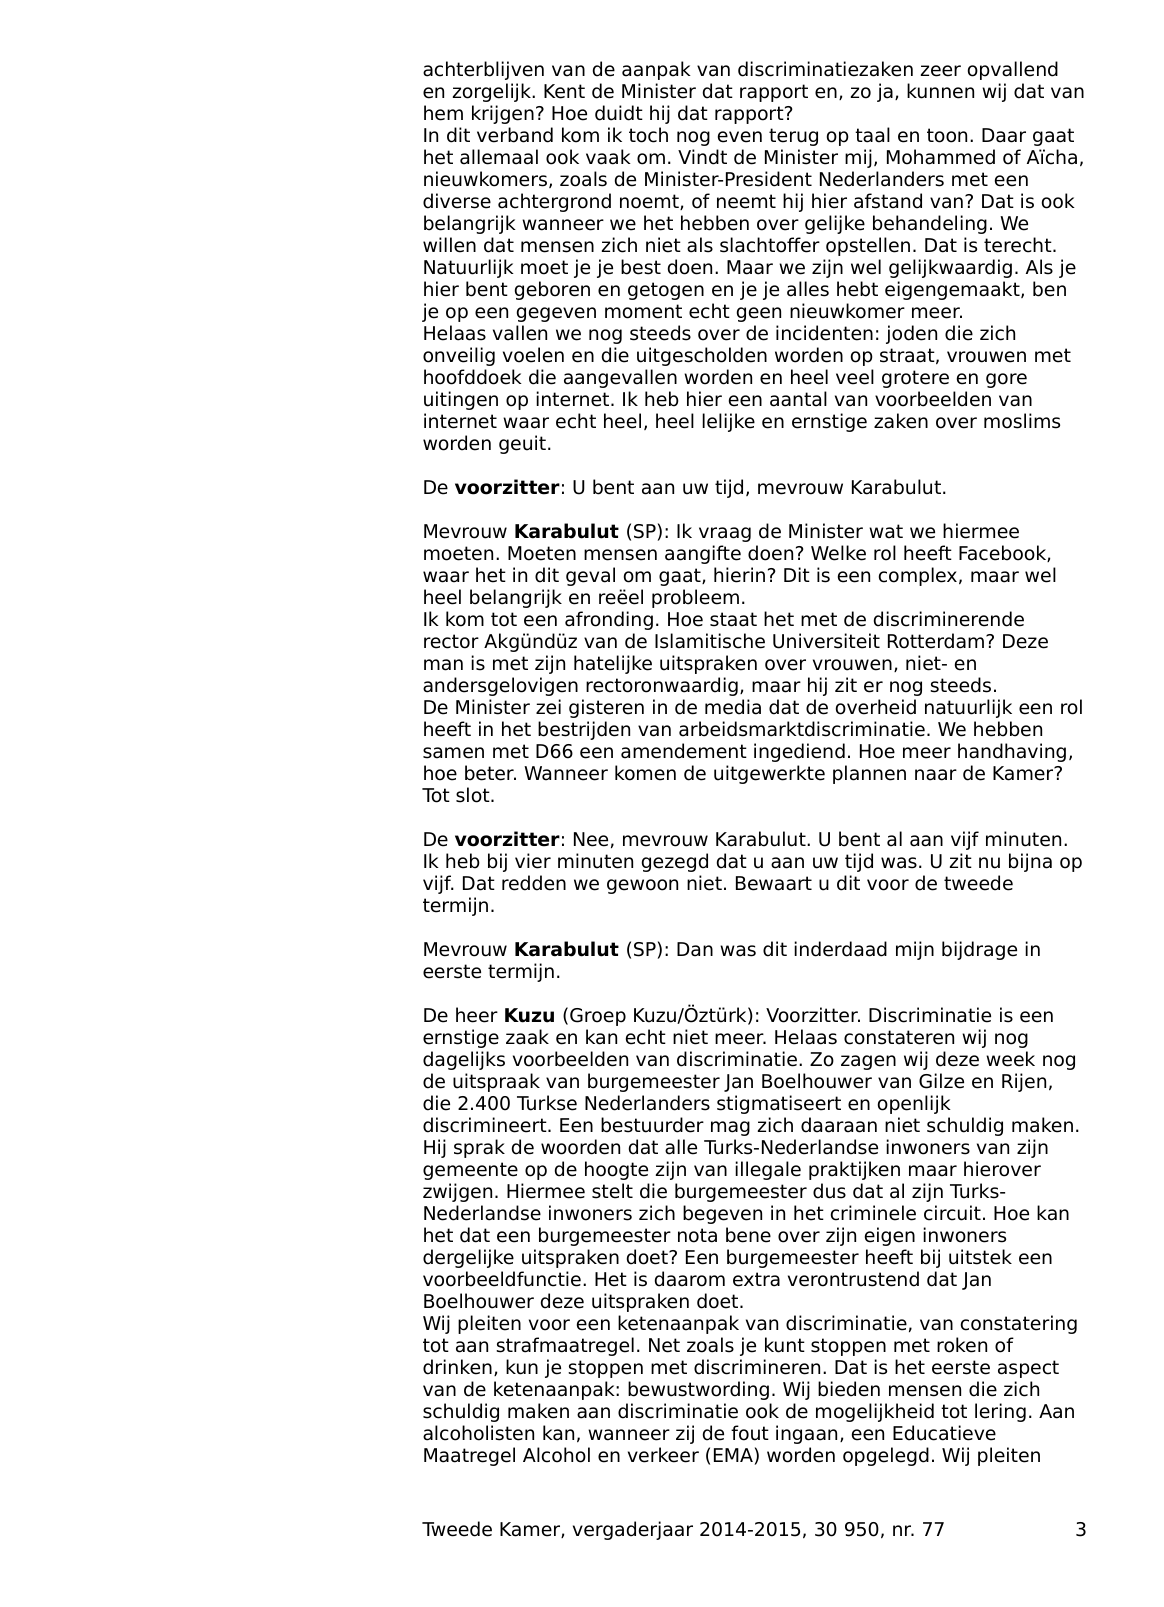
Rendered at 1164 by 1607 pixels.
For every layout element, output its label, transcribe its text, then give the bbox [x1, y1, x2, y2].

text achterblijven van de aanpak van discriminatiezaken zeer opvallend en zorgelijk. Kent de Minister dat rapport en, zo ja, kunnen wij dat van hem krijgen? Hoe duidt hij dat rapport? [422, 59, 1087, 125]
text De voorzitter: Nee, mevrouw Karabulut. U bent al aan vijf minuten. Ik heb bij vier minuten gezegd dat u aan uw tijd was. U zit nu bijna op vijf. Dat redden we gewoon niet. Bewaart u dit voor de tweede termijn. [422, 829, 1087, 917]
text Wij pleiten voor een ketenaanpak van discriminatie, van constatering tot aan strafmaatregel. Net zoals je kunt stoppen met roken of drinken, kun je stoppen met discrimineren. Dat is het eerste aspect van de ketenaanpak: bewustwording. Wij bieden mensen die zich schuldig maken aan discriminatie ook de mogelijkheid tot lering. Aan alcoholisten kan, wanneer zij de fout ingaan, een Educatieve Maatregel Alcohol en verkeer (EMA) worden opgelegd. Wij pleiten [422, 1313, 1087, 1467]
text Ik kom tot een afronding. Hoe staat het met de discriminerende rector Akgündüz van de Islamitische Universiteit Rotterdam? Deze man is met zijn hatelijke uitspraken over vrouwen, niet- en andersgelovigen rectoronwaardig, maar hij zit er nog steeds. [422, 609, 1087, 697]
text Mevrouw Karabulut (SP): Dan was dit inderdaad mijn bijdrage in eerste termijn. [422, 939, 1087, 983]
text Mevrouw Karabulut (SP): Ik vraag de Minister wat we hiermee moeten. Moeten mensen aangifte doen? Welke rol heeft Facebook, waar het in dit geval om gaat, hierin? Dit is een complex, maar wel heel belangrijk en reëel probleem. [422, 521, 1087, 609]
text De heer Kuzu (Groep Kuzu/Öztürk): Voorzitter. Discriminatie is een ernstige zaak en kan echt niet meer. Helaas constateren wij nog dagelijks voorbeelden van discriminatie. Zo zagen wij deze week nog de uitspraak van burgemeester Jan Boelhouwer van Gilze en Rijen, die 2.400 Turkse Nederlanders stigmatiseert en openlijk discrimineert. Een bestuurder mag zich daaraan niet schuldig maken. Hij sprak de woorden dat alle Turks-Nederlandse inwoners van zijn gemeente op de hoogte zijn van illegale praktijken maar hierover zwijgen. Hiermee stelt die burgemeester dus dat al zijn Turks-Nederlandse inwoners zich begeven in het criminele circuit. Hoe kan het dat een burgemeester nota bene over zijn eigen inwoners dergelijke uitspraken doet? Een burgemeester heeft bij uitstek een voorbeeldfunctie. Het is daarom extra verontrustend dat Jan Boelhouwer deze uitspraken doet. [422, 1005, 1087, 1313]
text Tot slot. [422, 785, 1087, 807]
text De Minister zei gisteren in de media dat de overheid natuurlijk een rol heeft in het bestrijden van arbeidsmarktdiscriminatie. We hebben samen met D66 een amendement ingediend. Hoe meer handhaving, hoe beter. Wanneer komen de uitgewerkte plannen naar de Kamer? [422, 697, 1087, 785]
text In dit verband kom ik toch nog even terug op taal en toon. Daar gaat het allemaal ook vaak om. Vindt de Minister mij, Mohammed of Aïcha, nieuwkomers, zoals de Minister-President Nederlanders met een diverse achtergrond noemt, of neemt hij hier afstand van? Dat is ook belangrijk wanneer we het hebben over gelijke behandeling. We willen dat mensen zich niet als slachtoffer opstellen. Dat is terecht. Natuurlijk moet je je best doen. Maar we zijn wel gelijkwaardig. Als je hier bent geboren en getogen en je je alles hebt eigengemaakt, ben je op een gegeven moment echt geen nieuwkomer meer. [422, 125, 1087, 323]
text Helaas vallen we nog steeds over de incidenten: joden die zich onveilig voelen en die uitgescholden worden op straat, vrouwen met hoofddoek die aangevallen worden en heel veel grotere en gore uitingen op internet. Ik heb hier een aantal van voorbeelden van internet waar echt heel, heel lelijke en ernstige zaken over moslims worden geuit. [422, 323, 1087, 455]
text De voorzitter: U bent aan uw tijd, mevrouw Karabulut. [422, 477, 1087, 499]
